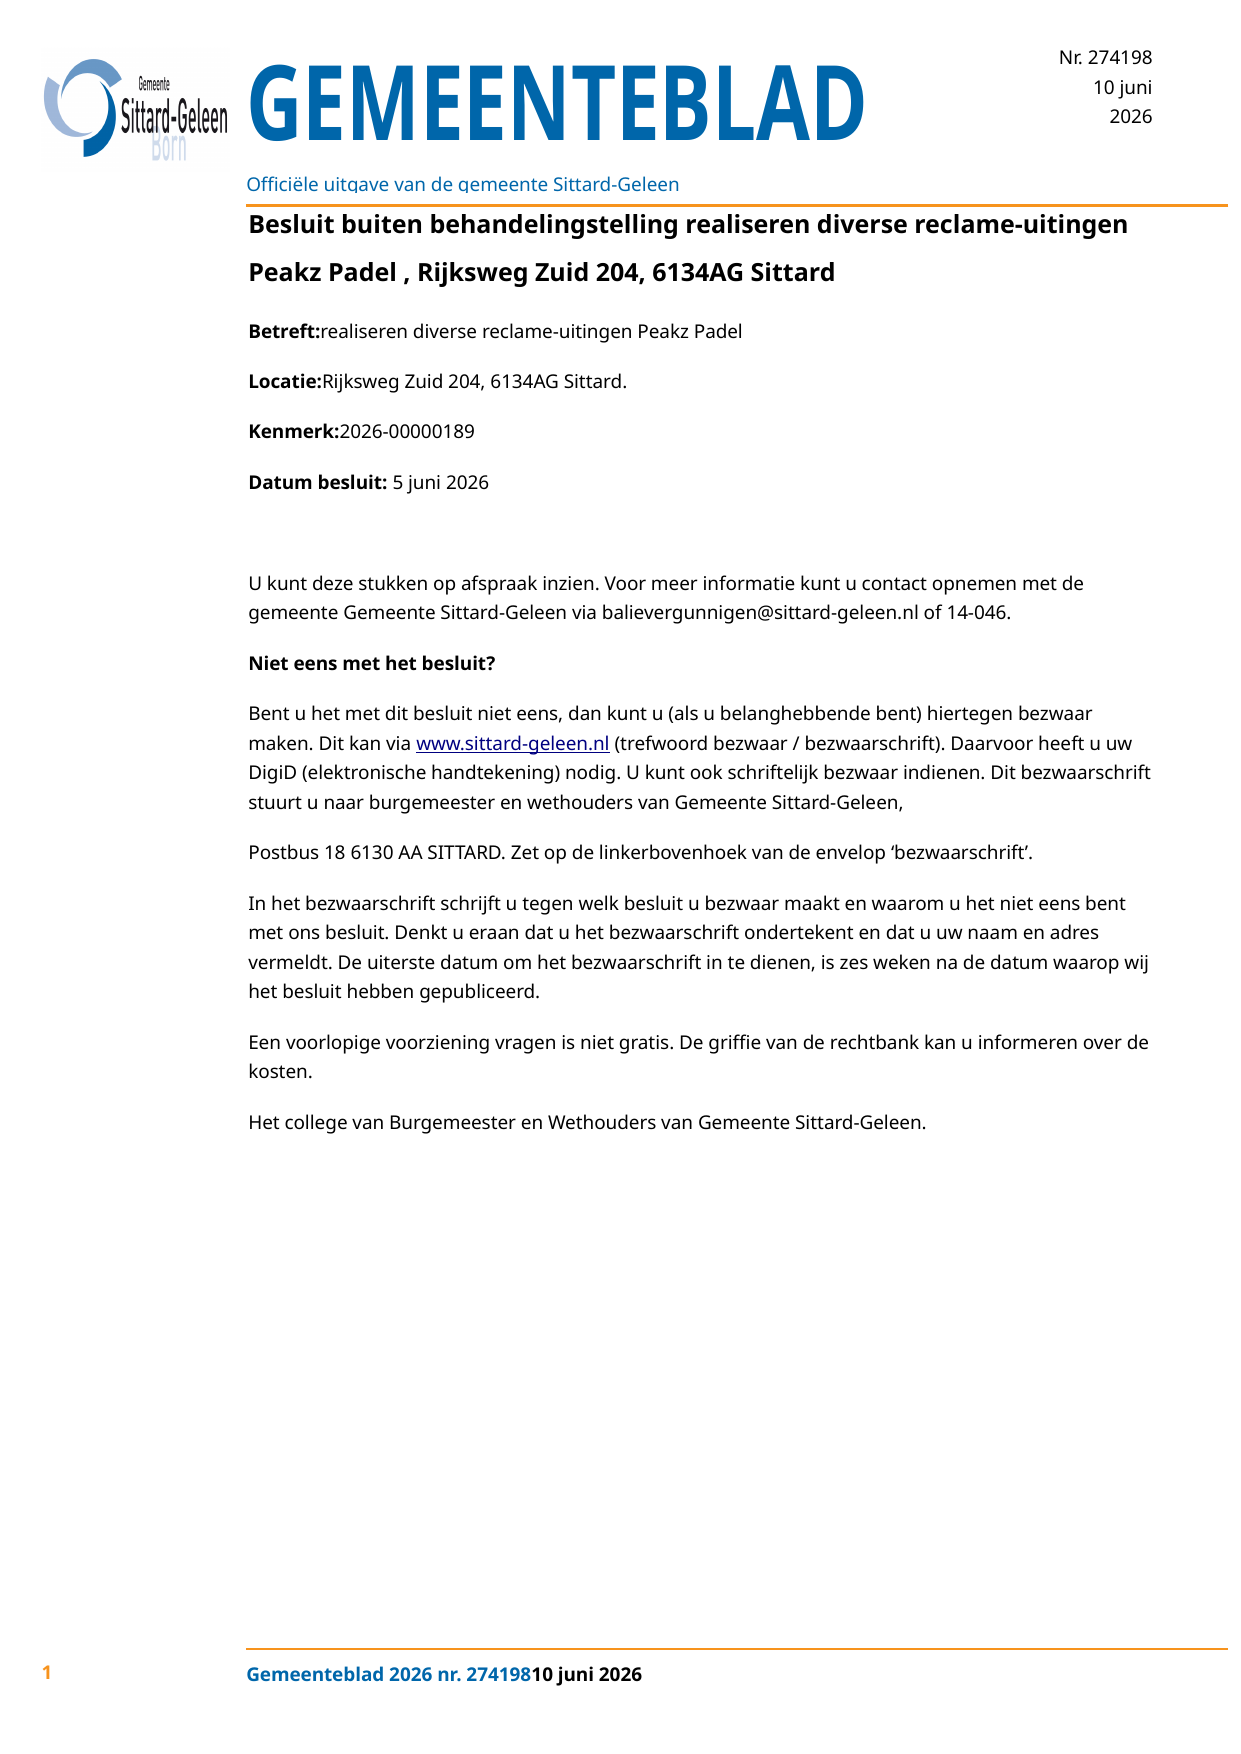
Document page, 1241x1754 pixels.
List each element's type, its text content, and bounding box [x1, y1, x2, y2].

text In het bezwaarschrift schrijft u tegen welk besluit u bezwaar maakt en waarom u het niet eens bent met ons besluit. Denkt u eraan dat u het bezwaarschrift ondertekent en dat u uw naam en adres vermeldt. De uiterste datum om het bezwaarschrift in te dienen, is zes weken na de datum waarop wij het besluit hebben gepubliceerd. [248, 890, 1152, 1004]
text Bent u het met dit besluit niet eens, dan kunt u (als u belanghebbende bent) hiertegen bezwaar maken. Dit kan via www.sittard-geleen.nl (trefwoord bezwaar / bezwaarschrift). Daarvoor heeft u uw DigiD (elektronische handtekening) nodig. U kunt ook schriftelijk bezwaar indienen. Dit bezwaarschrift stuurt u naar burgemeester en wethouders van Gemeente Sittard-Geleen, [248, 700, 1152, 815]
text U kunt deze stukken op afspraak inzien. Voor meer informatie kunt u contact opnemen met de gemeente Gemeente Sittard-Geleen via balievergunnigen@sittard-geleen.nl of 14-046. [248, 570, 1152, 625]
picture [41, 47, 231, 172]
text Datum besluit: 5 juni 2026 [248, 469, 1152, 495]
text Besluit buiten behandelingstelling realiseren diverse reclame-uitingen Peakz Padel , Rijksweg Zuid 204, 6134AG Sittard [248, 207, 1152, 288]
text Locatie:Rijksweg Zuid 204, 6134AG Sittard. [248, 368, 1152, 394]
text Betreft:realiseren diverse reclame-uitingen Peakz Padel [248, 318, 1152, 344]
text Niet eens met het besluit? [248, 650, 1152, 676]
text Postbus 18 6130 AA SITTARD. Zet op de linkerbovenhoek van de envelop ‘bezwaarschrift’. [248, 839, 1152, 865]
text Het college van Burgemeester en Wethouders van Gemeente Sittard-Geleen. [248, 1109, 1152, 1135]
text Kenmerk:2026-00000189 [248, 419, 1152, 444]
text Een voorlopige voorziening vragen is niet gratis. De griffie van de rechtbank kan u informeren over de kosten. [248, 1029, 1152, 1084]
